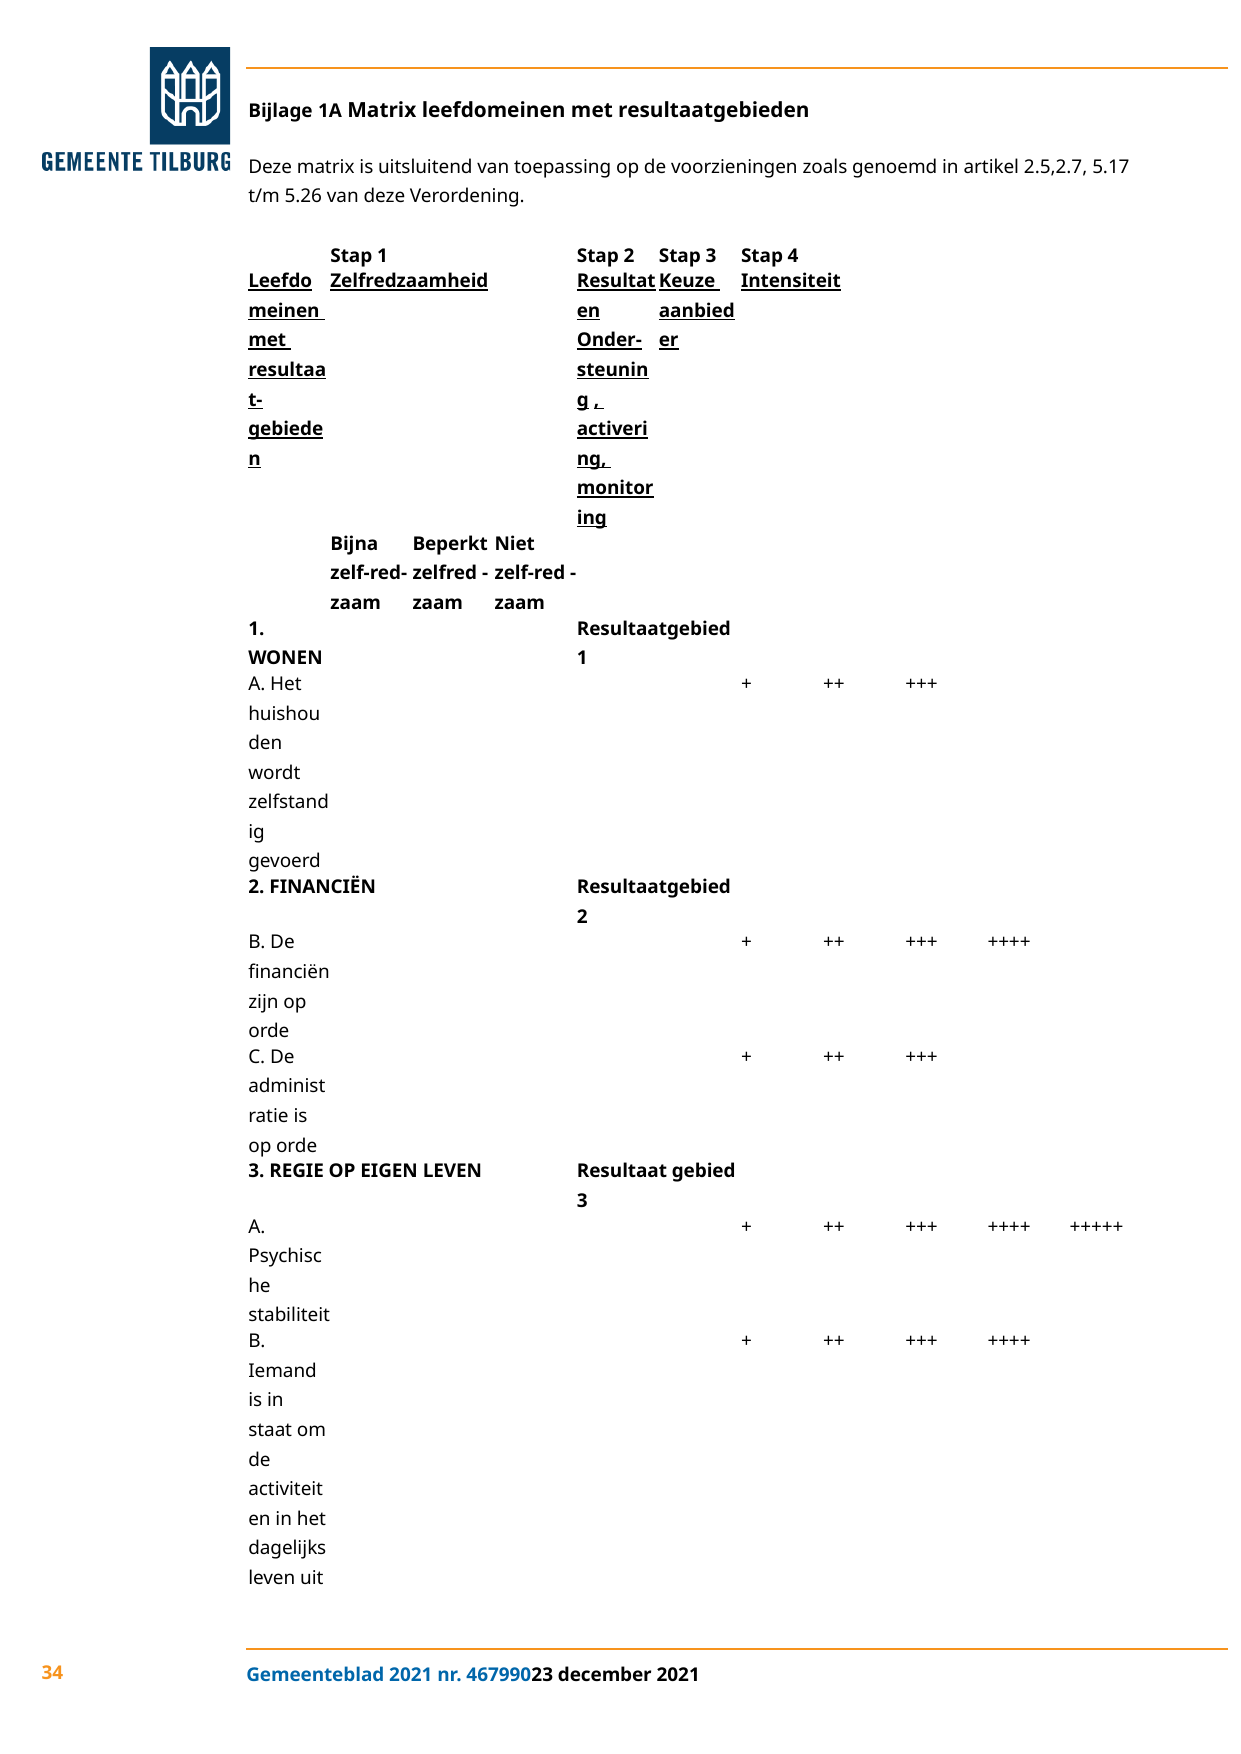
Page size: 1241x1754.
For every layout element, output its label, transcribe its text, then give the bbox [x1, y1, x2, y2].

table_cell [741, 615, 823, 670]
table_cell [659, 1043, 741, 1158]
table_cell [659, 929, 741, 1043]
table_cell ++ [823, 929, 905, 1043]
table_cell [494, 670, 577, 873]
text Deze matrix is uitsluitend van toepassing op de voorzieningen zoals genoemd in artikel 2.5,2.7, 5.17 t/m 5.26 van deze Verordening. [248, 153, 1152, 208]
table_cell ++ [823, 1043, 905, 1158]
table_header Stap 2 [577, 242, 659, 267]
table_cell [987, 670, 1069, 873]
table_cell +++ [905, 1043, 987, 1158]
table_cell [987, 873, 1069, 929]
table_header Stap 4 [741, 242, 1152, 267]
table_cell [494, 1213, 577, 1327]
table_cell [412, 670, 494, 873]
table_cell B. De financiën zijn op orde [248, 929, 330, 1043]
table_cell [330, 929, 412, 1043]
table_cell A. Psychische stabiliteit [248, 1213, 330, 1327]
table_cell [577, 530, 659, 615]
table_cell +++ [905, 1213, 987, 1327]
table_cell Zelfredzaamheid [330, 268, 577, 530]
table_cell + [741, 670, 823, 873]
table_cell Resultaatgebied 1 [577, 615, 741, 670]
table_cell ++++ [987, 1328, 1069, 1590]
table_cell +++ [905, 1328, 987, 1590]
table_cell [987, 1043, 1069, 1158]
table_cell [577, 1328, 659, 1590]
table_cell [494, 1328, 577, 1590]
table_cell [412, 1213, 494, 1327]
table_cell [577, 929, 659, 1043]
table_cell ++ [823, 670, 905, 873]
table_header [248, 242, 330, 267]
table_cell C. De administratie is op orde [248, 1043, 330, 1158]
table_cell +++ [905, 929, 987, 1043]
table_cell Bijna zelf-red- zaam [330, 530, 412, 615]
table_cell [905, 873, 987, 929]
table_cell [659, 670, 741, 873]
table_header Stap 1 [330, 242, 577, 267]
table_cell ++ [823, 1328, 905, 1590]
table_cell [577, 1043, 659, 1158]
table_cell [1069, 670, 1152, 873]
table_cell [494, 1043, 577, 1158]
table_cell [741, 1158, 1152, 1213]
table_cell [987, 615, 1069, 670]
table_cell Leefdomeinen met resultaat-gebieden [248, 268, 330, 530]
table_cell Resultaat gebied 3 [577, 1158, 741, 1213]
table_cell [823, 615, 905, 670]
table_cell [741, 873, 823, 929]
table_cell A. Het huishouden wordt zelfstandig gevoerd [248, 670, 330, 873]
table_cell [659, 1213, 741, 1327]
table_cell [823, 873, 905, 929]
table_cell [577, 1213, 659, 1327]
table_cell [659, 530, 741, 615]
table_cell +++++ [1069, 1213, 1152, 1327]
table_cell [659, 1328, 741, 1590]
table_cell 3. REGIE OP EIGEN LEVEN [248, 1158, 577, 1213]
table_cell [412, 1043, 494, 1158]
table_cell [1069, 929, 1152, 1043]
table_cell Resultaten Onder-steuning , activering, monitoring [577, 268, 659, 530]
table_cell + [741, 1328, 823, 1590]
table_cell [1069, 615, 1152, 670]
table_cell [905, 615, 987, 670]
table_cell [330, 615, 577, 670]
table_cell + [741, 1213, 823, 1327]
picture [41, 47, 231, 172]
table_cell [248, 530, 330, 615]
table_cell B. Iemand is in staat om de activiteiten in het dagelijks leven uit [248, 1328, 330, 1590]
table_cell [330, 1213, 412, 1327]
table_cell 2. FINANCIËN [248, 873, 577, 929]
table_cell [330, 1043, 412, 1158]
table_cell [494, 929, 577, 1043]
table_cell +++ [905, 670, 987, 873]
table_cell 1. WONEN [248, 615, 330, 670]
table_cell Intensiteit [741, 268, 1152, 530]
table_cell [577, 670, 659, 873]
table_cell [412, 929, 494, 1043]
table_cell [330, 670, 412, 873]
table_cell Niet zelf-red - zaam [494, 530, 577, 615]
table_cell [1069, 1043, 1152, 1158]
table_cell [1069, 873, 1152, 929]
table_cell [412, 1328, 494, 1590]
table_cell [741, 530, 1152, 615]
table_cell Beperkt zelfred - zaam [412, 530, 494, 615]
table_header Stap 3 [659, 242, 741, 267]
table_cell ++ [823, 1213, 905, 1327]
table_cell ++++ [987, 1213, 1069, 1327]
text Bijlage 1A Matrix leefdomeinen met resultaatgebieden [248, 95, 1152, 123]
table_cell [330, 1328, 412, 1590]
table_cell ++++ [987, 929, 1069, 1043]
table_cell Resultaatgebied 2 [577, 873, 741, 929]
table_cell Keuze aanbieder [659, 268, 741, 530]
table_cell [1069, 1328, 1152, 1590]
table_cell + [741, 1043, 823, 1158]
table_cell + [741, 929, 823, 1043]
